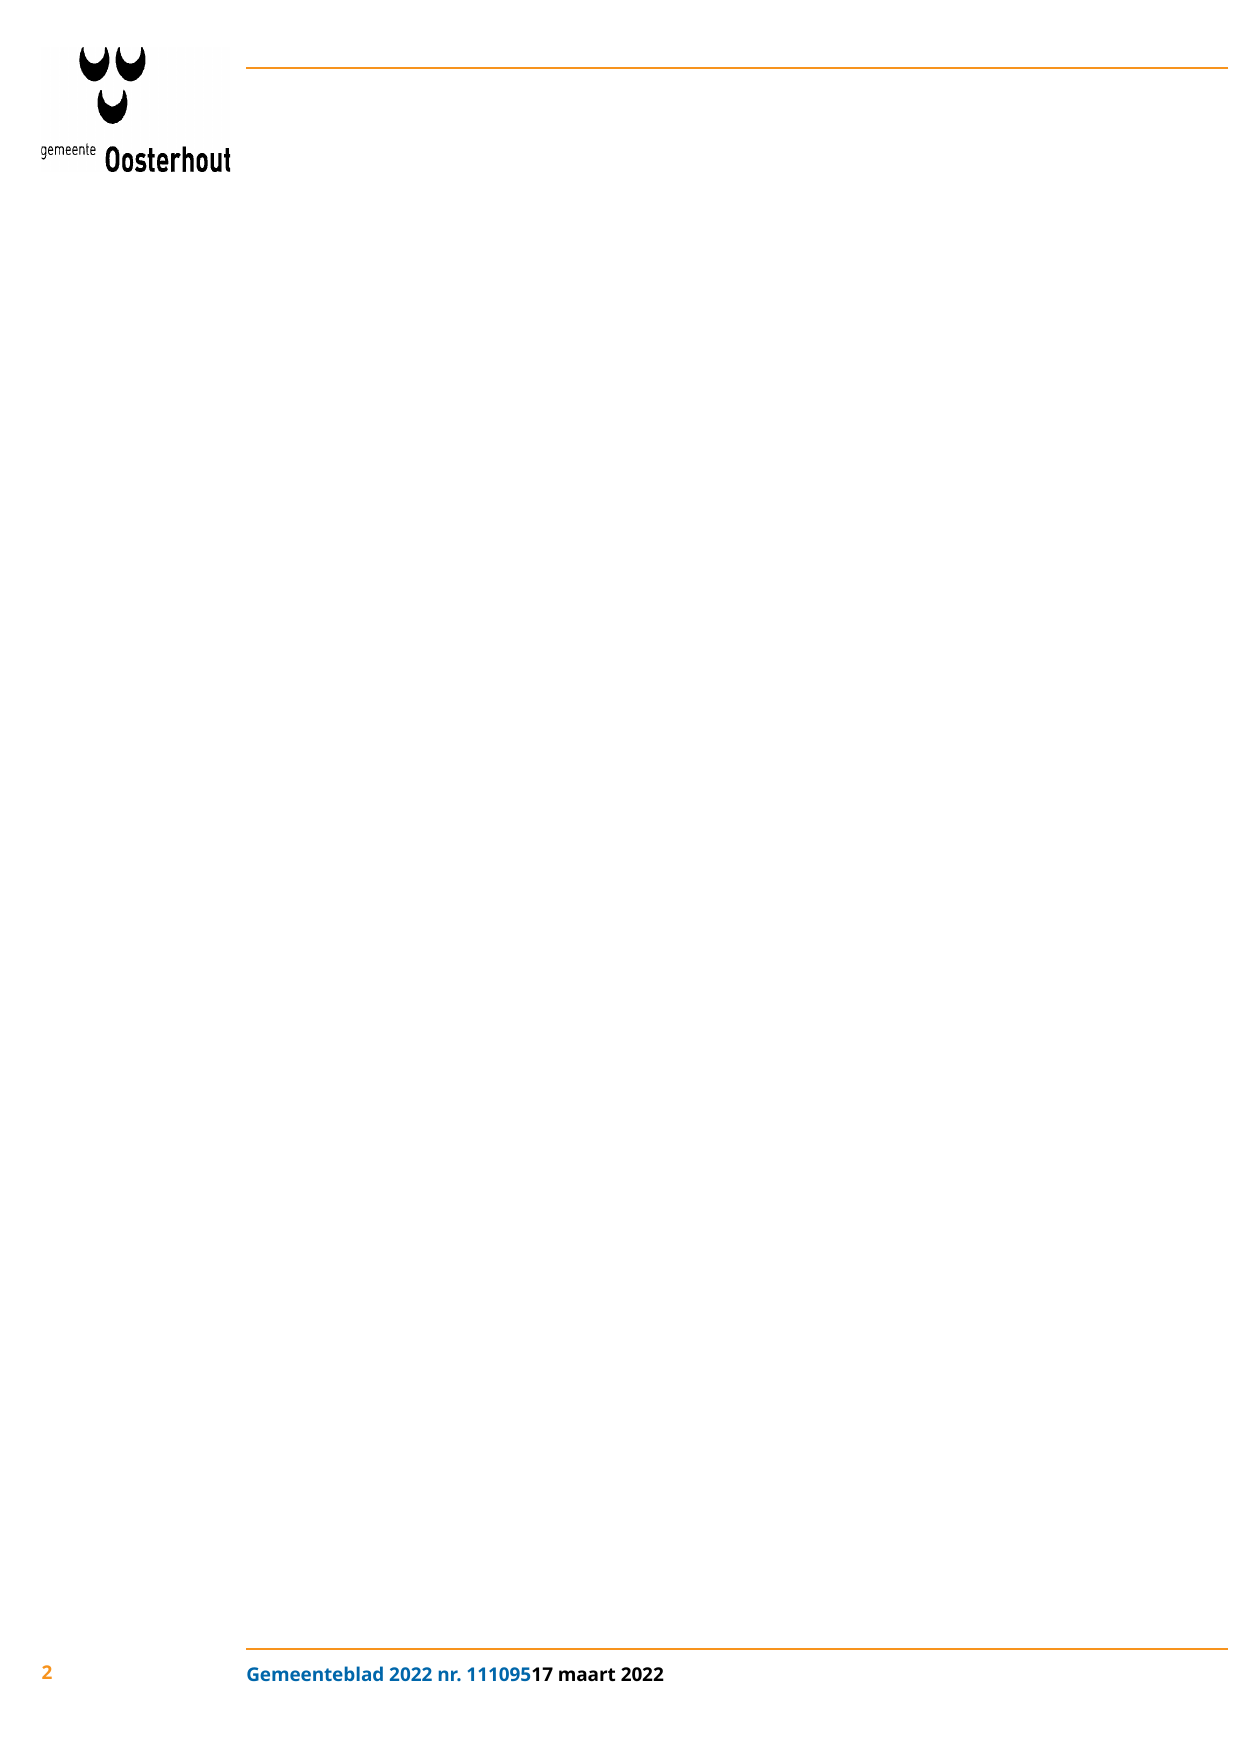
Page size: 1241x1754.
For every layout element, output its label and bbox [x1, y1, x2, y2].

picture [41, 47, 231, 172]
